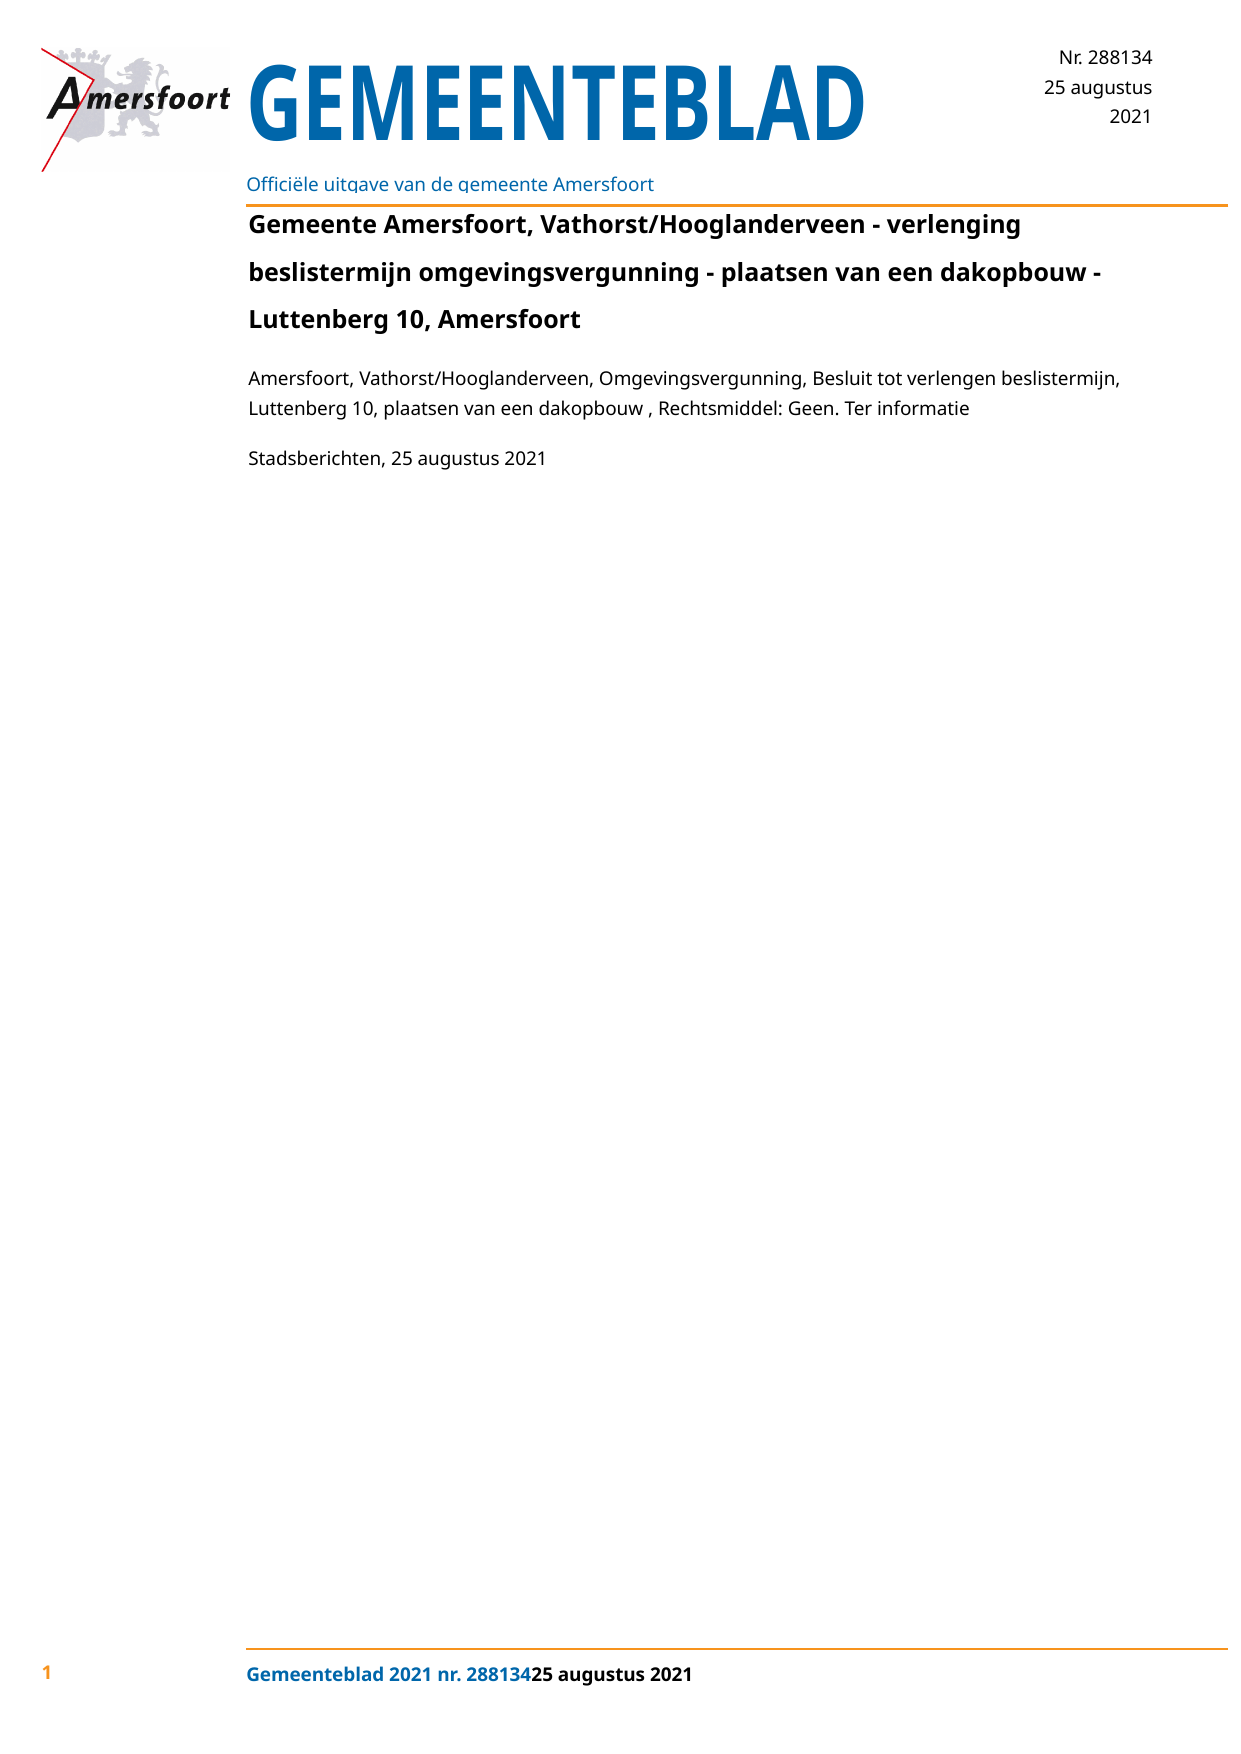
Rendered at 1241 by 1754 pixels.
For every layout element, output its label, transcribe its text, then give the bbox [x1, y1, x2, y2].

picture [41, 47, 231, 172]
text Gemeente Amersfoort, Vathorst/Hooglanderveen - verlenging beslistermijn omgevingsvergunning - plaatsen van een dakopbouw - Luttenberg 10, Amersfoort [248, 207, 1152, 336]
text Amersfoort, Vathorst/Hooglanderveen, Omgevingsvergunning, Besluit tot verlengen beslistermijn, Luttenberg 10, plaatsen van een dakopbouw , Rechtsmiddel: Geen. Ter informatie [248, 366, 1152, 421]
text Stadsberichten, 25 augustus 2021 [248, 446, 1152, 471]
